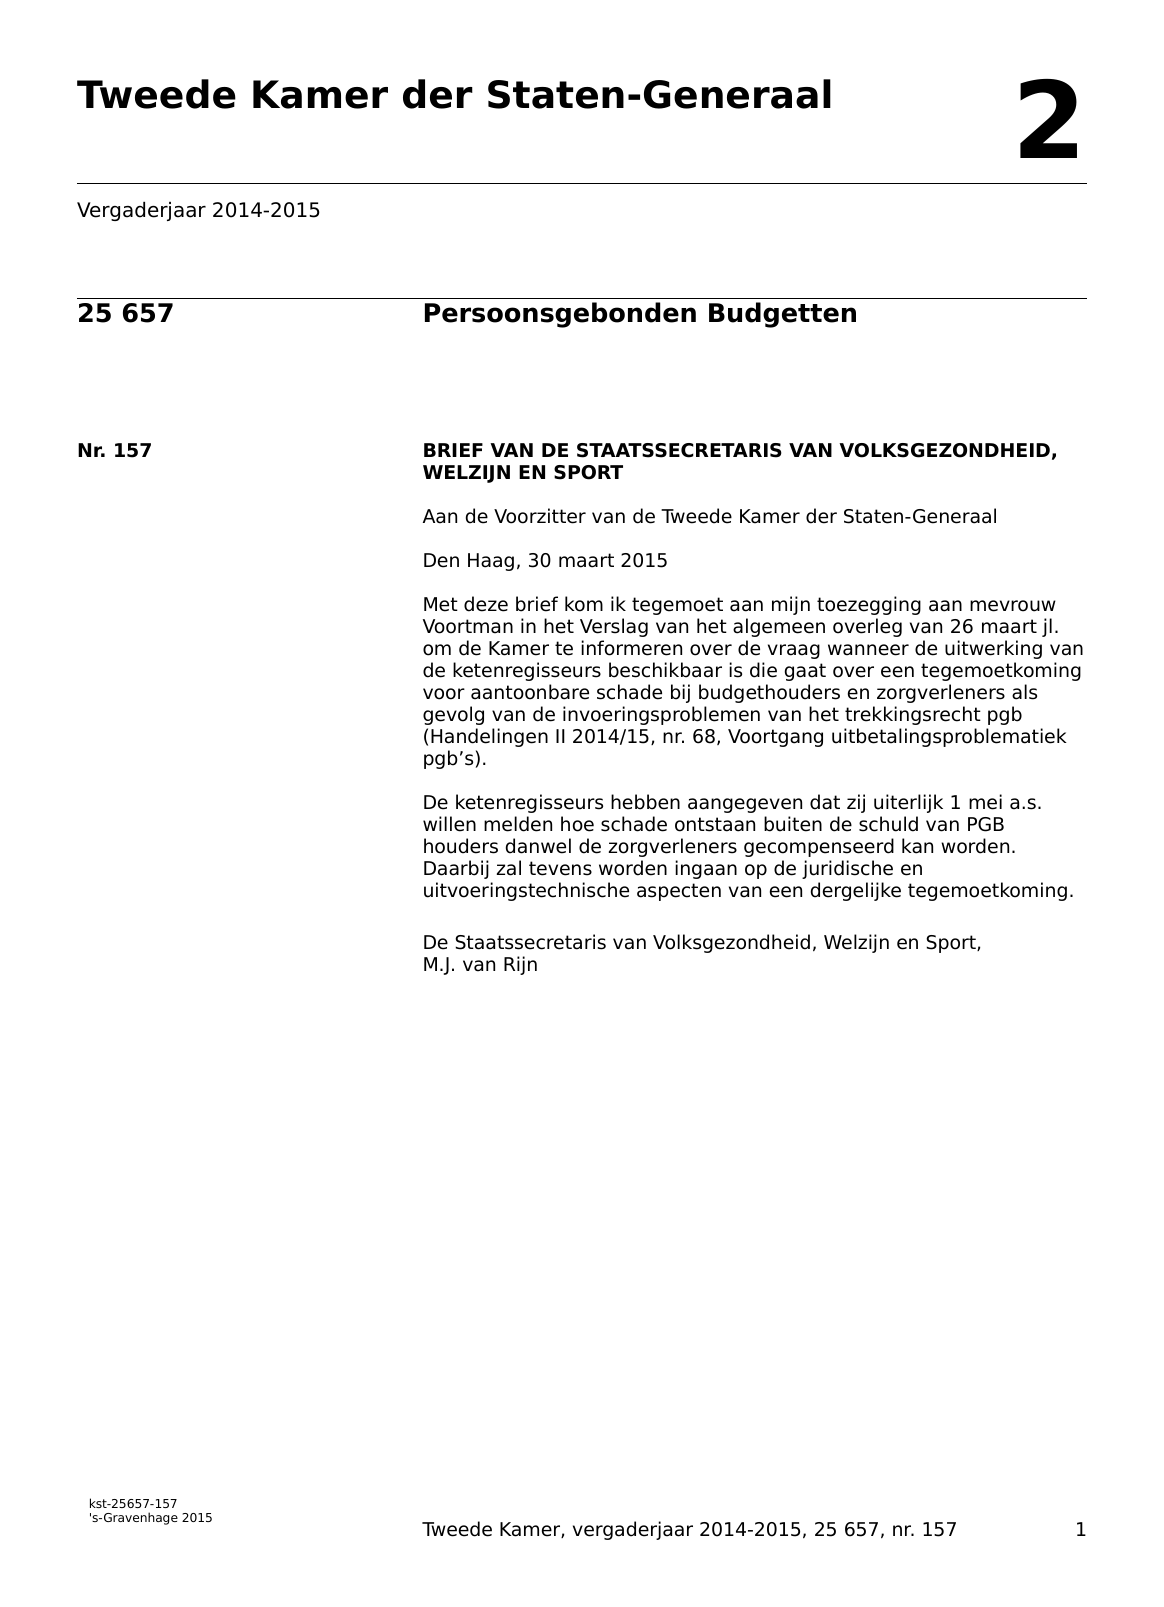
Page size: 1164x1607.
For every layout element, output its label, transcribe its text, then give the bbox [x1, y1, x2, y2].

table_cell Vergaderjaar 2014-2015 [77, 184, 1087, 298]
subtitle Nr. 157 BRIEF VAN DE STAATSSECRETARIS VAN VOLKSGEZONDHEID, WELZIJN EN SPORT [77, 440, 1087, 484]
text kst-25657-157 [88, 1497, 323, 1511]
text Den Haag, 30 maart 2015 [422, 550, 1087, 572]
text De Staatssecretaris van Volksgezondheid, Welzijn en Sport, M.J. van Rijn [422, 932, 1087, 976]
table_header 2 [886, 59, 1087, 183]
text Aan de Voorzitter van de Tweede Kamer der Staten-Generaal [422, 506, 1087, 528]
table_header Tweede Kamer der Staten-Generaal [77, 59, 886, 183]
subtitle 25 657 Persoonsgebonden Budgetten [77, 299, 1087, 329]
text Met deze brief kom ik tegemoet aan mijn toezegging aan mevrouw Voortman in het Verslag van het algemeen overleg van 26 maart jl. om de Kamer te informeren over de vraag wanneer de uitwerking van de ketenregisseurs beschikbaar is die gaat over een tegemoetkoming voor aantoonbare schade bij budgethouders en zorgverleners als gevolg van de invoeringsproblemen van het trekkingsrecht pgb (Handelingen II 2014/15, nr. 68, Voortgang uitbetalingsproblematiek pgb’s). [422, 594, 1087, 770]
text De ketenregisseurs hebben aangegeven dat zij uiterlijk 1 mei a.s. willen melden hoe schade ontstaan buiten de schuld van PGB houders danwel de zorgverleners gecompenseerd kan worden. Daarbij zal tevens worden ingaan op de juridische en uitvoeringstechnische aspecten van een dergelijke tegemoetkoming. [422, 792, 1087, 902]
text 's-Gravenhage 2015 [88, 1511, 323, 1525]
